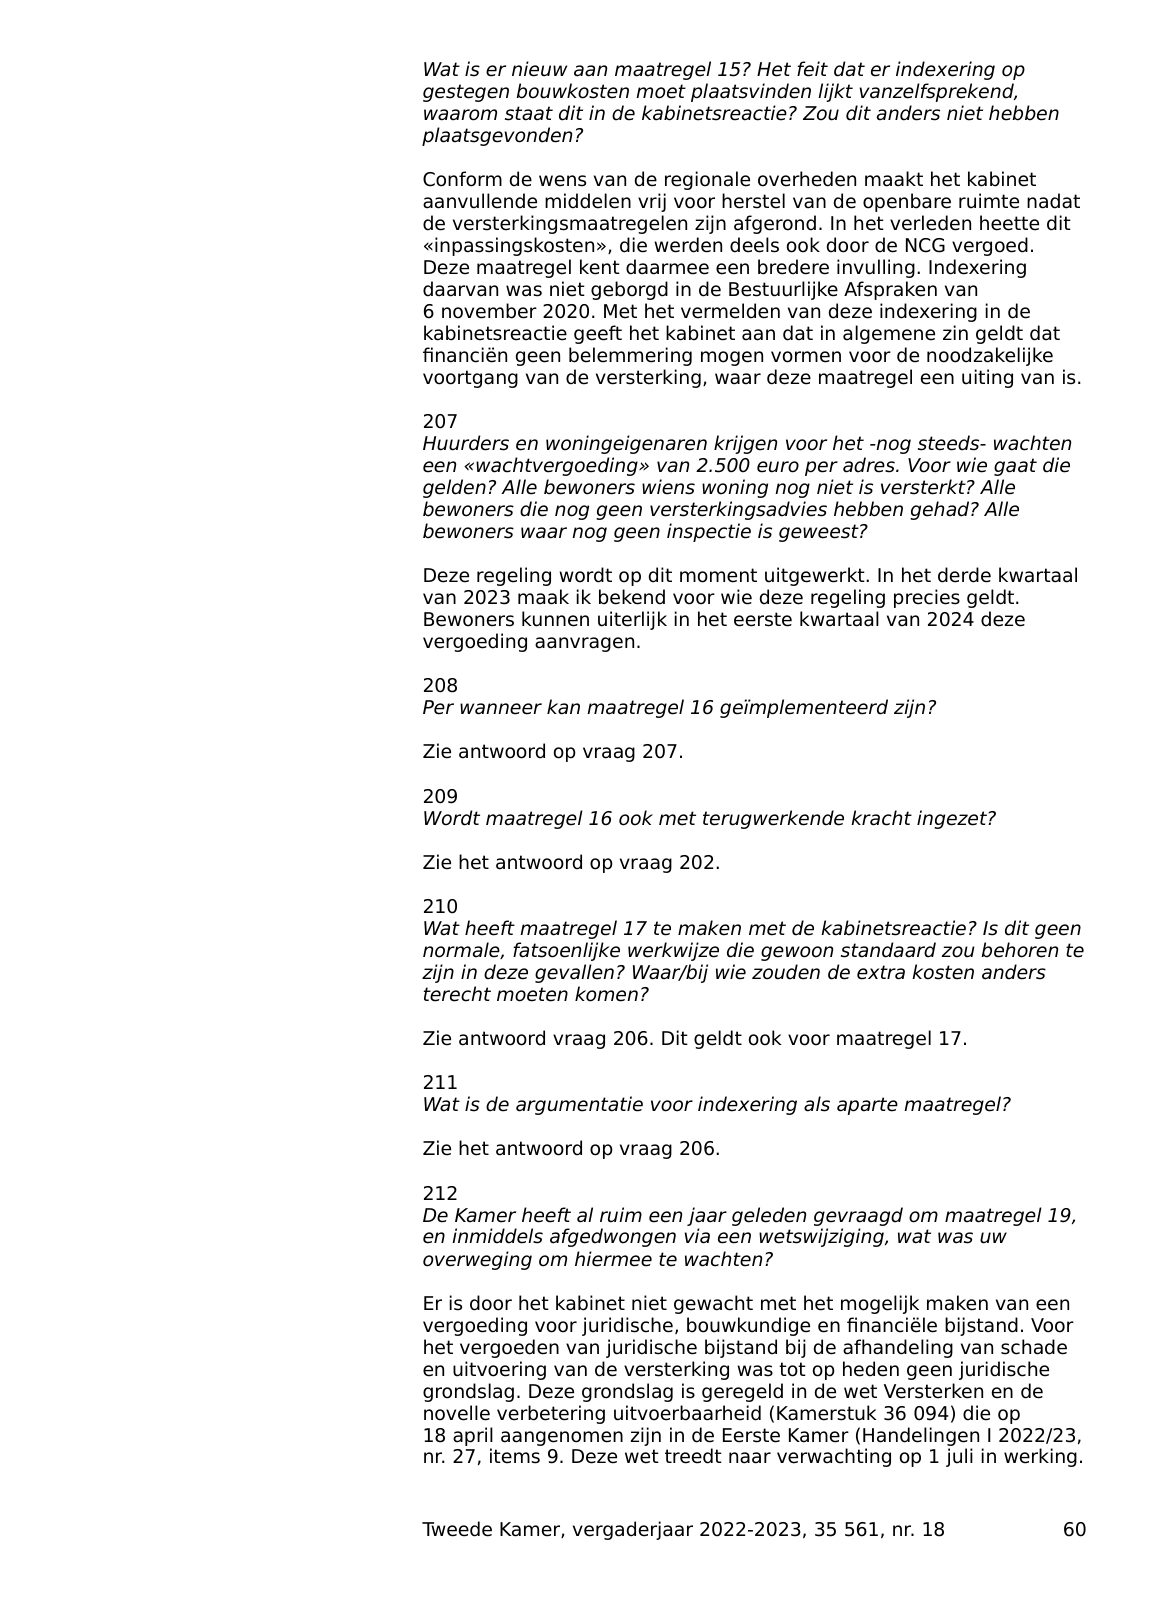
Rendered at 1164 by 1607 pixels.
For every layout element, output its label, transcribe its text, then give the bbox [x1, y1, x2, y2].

text Per wanneer kan maatregel 16 geïmplementeerd zijn? [422, 697, 1087, 719]
text 207 [422, 411, 1087, 433]
text 208 [422, 675, 1087, 697]
text Zie antwoord op vraag 207. [422, 741, 1087, 763]
text Huurders en woningeigenaren krijgen voor het -nog steeds- wachten een «wachtvergoeding» van 2.500 euro per adres. Voor wie gaat die gelden? Alle bewoners wiens woning nog niet is versterkt? Alle bewoners die nog geen versterkingsadvies hebben gehad? Alle bewoners waar nog geen inspectie is geweest? [422, 433, 1087, 543]
text 211 [422, 1072, 1087, 1094]
text 210 [422, 896, 1087, 918]
text Deze regeling wordt op dit moment uitgewerkt. In het derde kwartaal van 2023 maak ik bekend voor wie deze regeling precies geldt. Bewoners kunnen uiterlijk in het eerste kwartaal van 2024 deze vergoeding aanvragen. [422, 565, 1087, 653]
text Zie het antwoord op vraag 202. [422, 852, 1087, 874]
text Wat is er nieuw aan maatregel 15? Het feit dat er indexering op gestegen bouwkosten moet plaatsvinden lijkt vanzelfsprekend, waarom staat dit in de kabinetsreactie? Zou dit anders niet hebben plaatsgevonden? [422, 59, 1087, 147]
text Wat is de argumentatie voor indexering als aparte maatregel? [422, 1094, 1087, 1116]
text Wat heeft maatregel 17 te maken met de kabinetsreactie? Is dit geen normale, fatsoenlijke werkwijze die gewoon standaard zou behoren te zijn in deze gevallen? Waar/bij wie zouden de extra kosten anders terecht moeten komen? [422, 918, 1087, 1006]
text De Kamer heeft al ruim een jaar geleden gevraagd om maatregel 19, en inmiddels afgedwongen via een wetswijziging, wat was uw overweging om hiermee te wachten? [422, 1204, 1087, 1270]
text 212 [422, 1182, 1087, 1204]
text Zie het antwoord op vraag 206. [422, 1138, 1087, 1160]
text Wordt maatregel 16 ook met terugwerkende kracht ingezet? [422, 808, 1087, 829]
text Zie antwoord vraag 206. Dit geldt ook voor maatregel 17. [422, 1028, 1087, 1050]
text 209 [422, 786, 1087, 808]
text Er is door het kabinet niet gewacht met het mogelijk maken van een vergoeding voor juridische, bouwkundige en financiële bijstand. Voor het vergoeden van juridische bijstand bij de afhandeling van schade en uitvoering van de versterking was tot op heden geen juridische grondslag. Deze grondslag is geregeld in de wet Versterken en de novelle verbetering uitvoerbaarheid (Kamerstuk 36 094) die op 18 april aangenomen zijn in de Eerste Kamer (Handelingen I 2022/23, nr. 27, items 9. Deze wet treedt naar verwachting op 1 juli in werking. [422, 1293, 1087, 1468]
text Conform de wens van de regionale overheden maakt het kabinet aanvullende middelen vrij voor herstel van de openbare ruimte nadat de versterkingsmaatregelen zijn afgerond. In het verleden heette dit «inpassingskosten», die werden deels ook door de NCG vergoed. Deze maatregel kent daarmee een bredere invulling. Indexering daarvan was niet geborgd in de Bestuurlijke Afspraken van 6 november 2020. Met het vermelden van deze indexering in de kabinetsreactie geeft het kabinet aan dat in algemene zin geldt dat financiën geen belemmering mogen vormen voor de noodzakelijke voortgang van de versterking, waar deze maatregel een uiting van is. [422, 169, 1087, 389]
